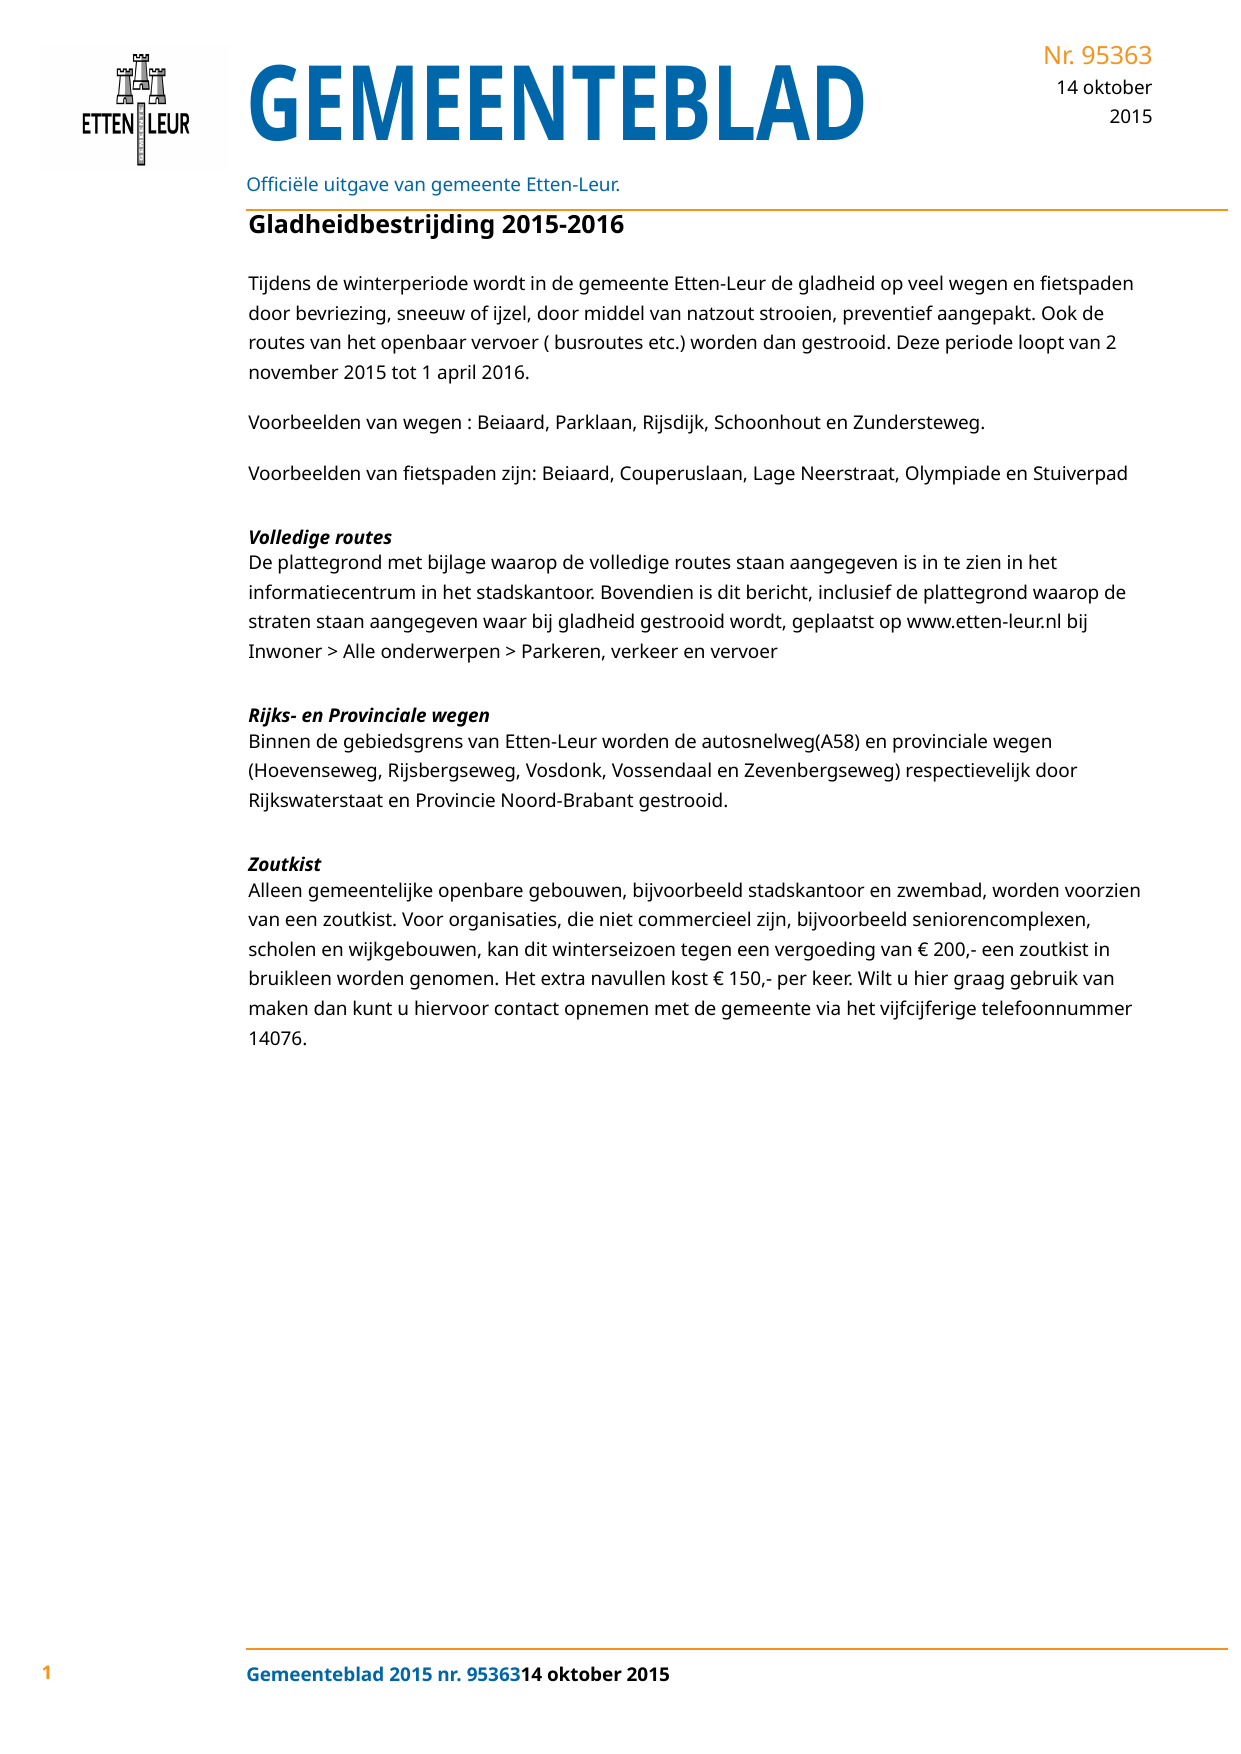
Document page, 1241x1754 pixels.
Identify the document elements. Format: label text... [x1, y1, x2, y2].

text Voorbeelden van wegen : Beiaard, Parklaan, Rijsdijk, Schoonhout en Zundersteweg. [248, 409, 1152, 435]
text Binnen de gebiedsgrens van Etten-Leur worden de autosnelweg(A58) en provinciale wegen (Hoevenseweg, Rijsbergseweg, Vosdonk, Vossendaal en Zevenbergseweg) respectievelijk door Rijkswaterstaat en Provincie Noord-Brabant gestrooid. [248, 728, 1152, 813]
text Rijks- en Provinciale wegen [248, 702, 1152, 728]
text Zoutkist [248, 851, 1152, 877]
text Gladheidbestrijding 2015-2016 [248, 211, 1152, 241]
text De plattegrond met bijlage waarop de volledige routes staan aangegeven is in te zien in het informatiecentrum in het stadskantoor. Bovendien is dit bericht, inclusief de plattegrond waarop de straten staan aangegeven waar bij gladheid gestrooid wordt, geplaatst op www.etten-leur.nl bij Inwoner > Alle onderwerpen > Parkeren, verkeer en vervoer [248, 549, 1152, 664]
text Volledige routes [248, 524, 1152, 549]
picture [41, 47, 231, 172]
text Tijdens de winterperiode wordt in de gemeente Etten-Leur de gladheid op veel wegen en fietspaden door bevriezing, sneeuw of ijzel, door middel van natzout strooien, preventief aangepakt. Ook de routes van het openbaar vervoer ( busroutes etc.) worden dan gestrooid. Deze periode loopt van 2 november 2015 tot 1 april 2016. [248, 270, 1152, 385]
text Alleen gemeentelijke openbare gebouwen, bijvoorbeeld stadskantoor en zwembad, worden voorzien van een zoutkist. Voor organisaties, die niet commercieel zijn, bijvoorbeeld seniorencomplexen, scholen en wijkgebouwen, kan dit winterseizoen tegen een vergoeding van € 200,- een zoutkist in bruikleen worden genomen. Het extra navullen kost € 150,- per keer. Wilt u hier graag gebruik van maken dan kunt u hiervoor contact opnemen met de gemeente via het vijfcijferige telefoonnummer 14076. [248, 877, 1152, 1051]
text Voorbeelden van fietspaden zijn: Beiaard, Couperuslaan, Lage Neerstraat, Olympiade en Stuiverpad [248, 460, 1152, 486]
